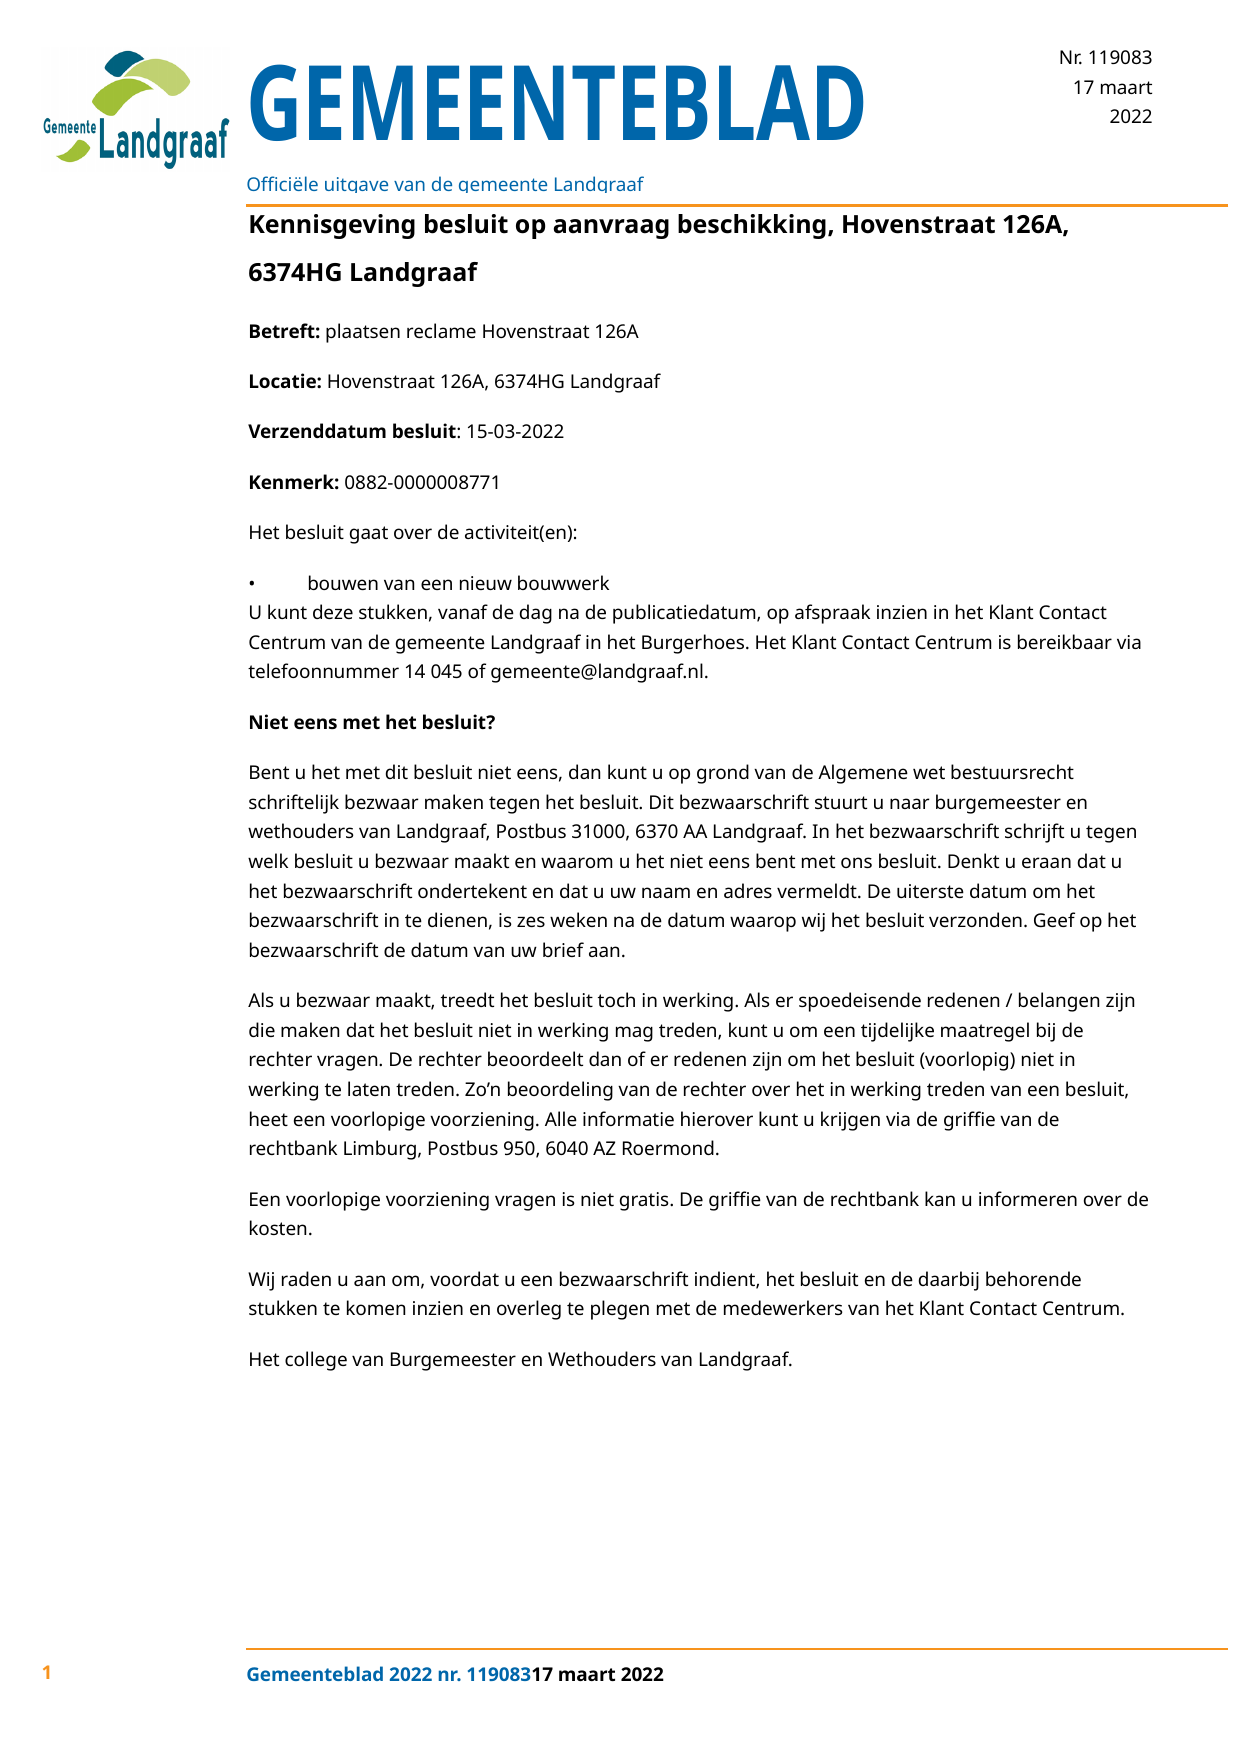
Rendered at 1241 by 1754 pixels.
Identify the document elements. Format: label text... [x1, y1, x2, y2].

list bouwen van een nieuw bouwwerk [248, 570, 1152, 596]
text Wij raden u aan om, voordat u een bezwaarschrift indient, het besluit en de daarbij behorende stukken te komen inzien en overleg te plegen met de medewerkers van het Klant Contact Centrum. [248, 1266, 1152, 1321]
text Verzenddatum besluit: 15-03-2022 [248, 419, 1152, 444]
text Kenmerk: 0882-0000008771 [248, 469, 1152, 495]
text Niet eens met het besluit? [248, 709, 1152, 735]
text Een voorlopige voorziening vragen is niet gratis. De griffie van de rechtbank kan u informeren over de kosten. [248, 1186, 1152, 1241]
text Betreft: plaatsen reclame Hovenstraat 126A [248, 318, 1152, 344]
picture [41, 47, 231, 172]
text Het besluit gaat over de activiteit(en): [248, 519, 1152, 545]
text Het college van Burgemeester en Wethouders van Landgraaf. [248, 1346, 1152, 1372]
text Als u bezwaar maakt, treedt het besluit toch in werking. Als er spoedeisende redenen / belangen zijn die maken dat het besluit niet in werking mag treden, kunt u om een tijdelijke maatregel bij de rechter vragen. De rechter beoordeelt dan of er redenen zijn om het besluit (voorlopig) niet in werking te laten treden. Zo’n beoordeling van de rechter over het in werking treden van een besluit, heet een voorlopige voorziening. Alle informatie hierover kunt u krijgen via de griffie van de rechtbank Limburg, Postbus 950, 6040 AZ Roermond. [248, 987, 1152, 1161]
text Kennisgeving besluit op aanvraag beschikking, Hovenstraat 126A, 6374HG Landgraaf [248, 207, 1152, 288]
text Locatie: Hovenstraat 126A, 6374HG Landgraaf [248, 368, 1152, 394]
text Bent u het met dit besluit niet eens, dan kunt u op grond van de Algemene wet bestuursrecht schriftelijk bezwaar maken tegen het besluit. Dit bezwaarschrift stuurt u naar burgemeester en wethouders van Landgraaf, Postbus 31000, 6370 AA Landgraaf. In het bezwaarschrift schrijft u tegen welk besluit u bezwaar maakt en waarom u het niet eens bent met ons besluit. Denkt u eraan dat u het bezwaarschrift ondertekent en dat u uw naam en adres vermeldt. De uiterste datum om het bezwaarschrift in te dienen, is zes weken na de datum waarop wij het besluit verzonden. Geef op het bezwaarschrift de datum van uw brief aan. [248, 759, 1152, 963]
text U kunt deze stukken, vanaf de dag na de publicatiedatum, op afspraak inzien in het Klant Contact Centrum van de gemeente Landgraaf in het Burgerhoes. Het Klant Contact Centrum is bereikbaar via telefoonnummer 14 045 of gemeente@landgraaf.nl. [248, 599, 1152, 684]
